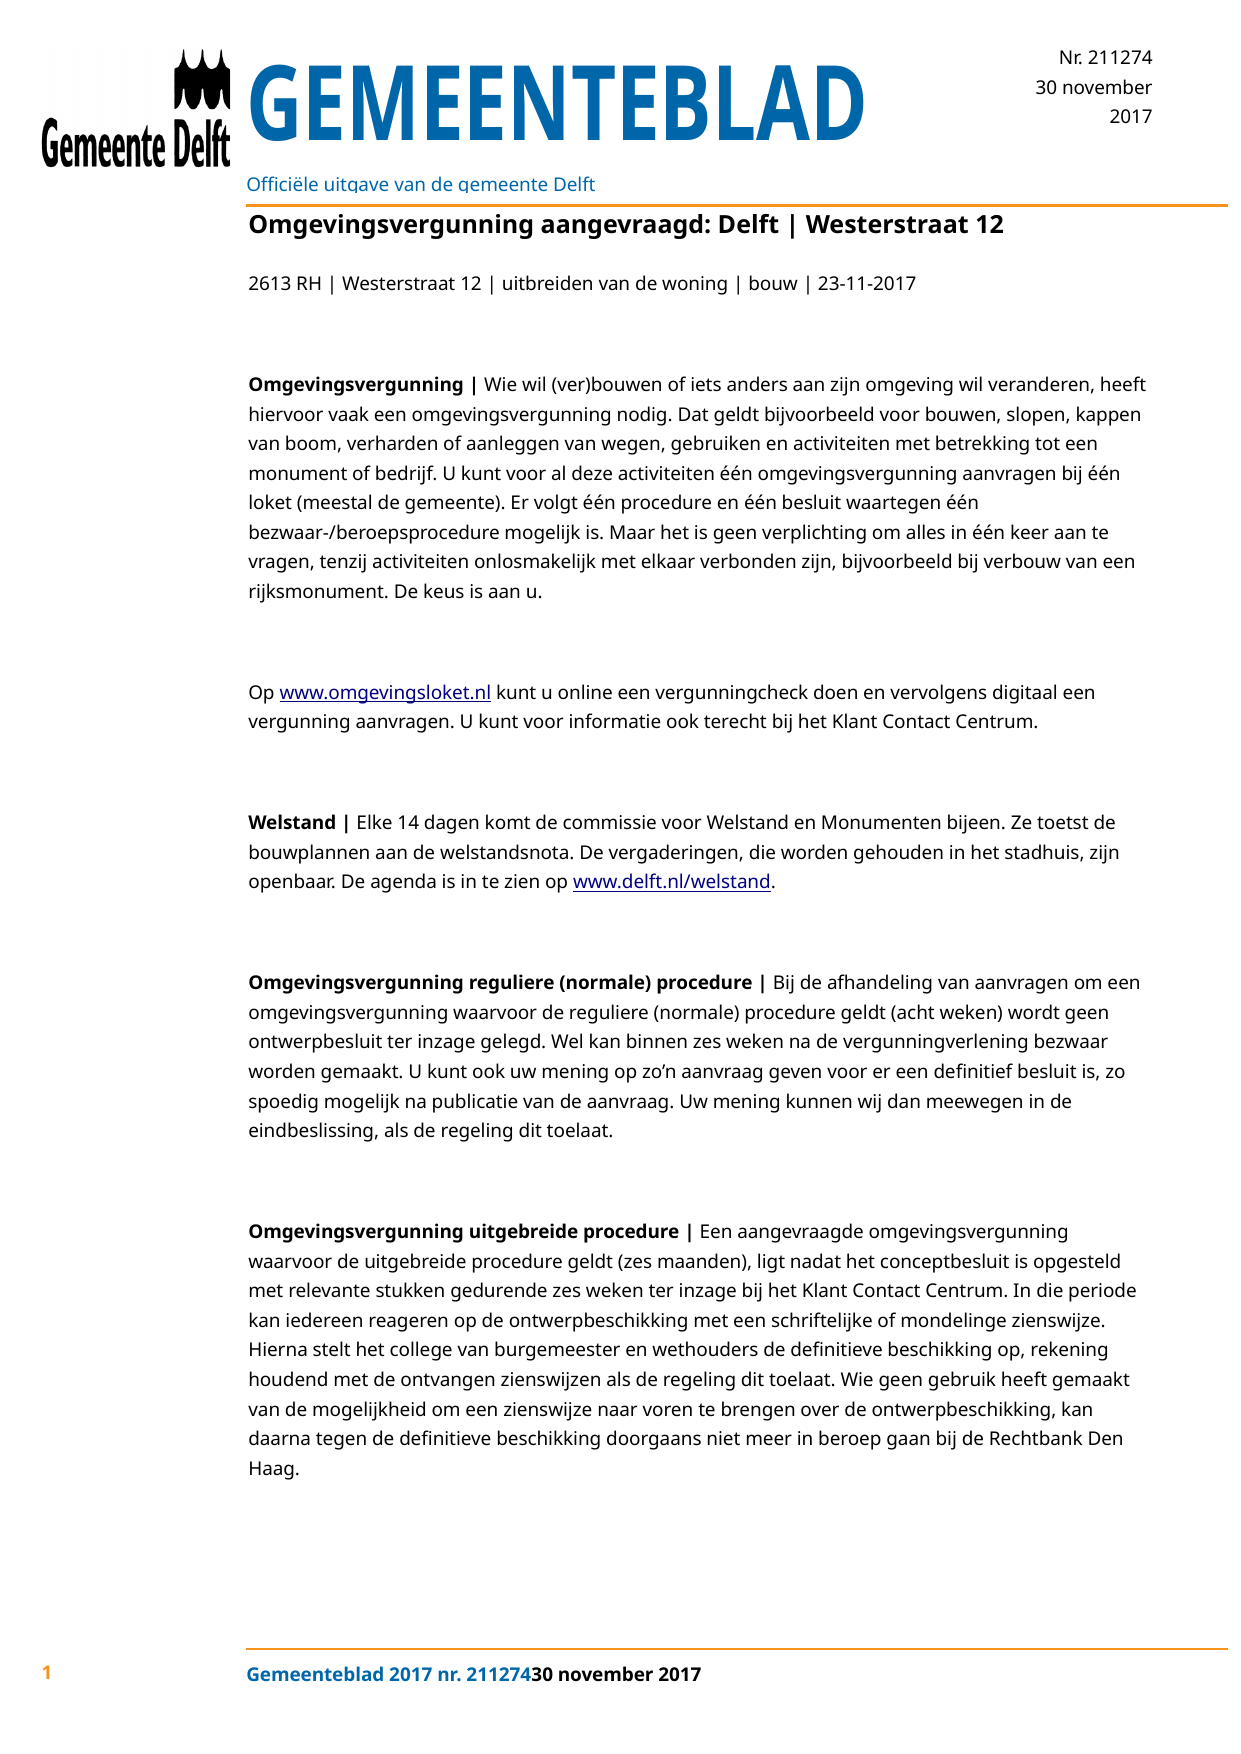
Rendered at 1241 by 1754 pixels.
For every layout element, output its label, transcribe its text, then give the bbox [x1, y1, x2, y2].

text Welstand | Elke 14 dagen komt de commissie voor Welstand en Monumenten bijeen. Ze toetst de bouwplannen aan de welstandsnota. De vergaderingen, die worden gehouden in het stadhuis, zijn openbaar. De agenda is in te zien op www.delft.nl/welstand. [248, 809, 1152, 894]
text Op www.omgevingsloket.nl kunt u online een vergunningcheck doen en vervolgens digitaal een vergunning aanvragen. U kunt voor informatie ook terecht bij het Klant Contact Centrum. [248, 679, 1152, 734]
text Omgevingsvergunning uitgebreide procedure | Een aangevraagde omgevingsvergunning waarvoor de uitgebreide procedure geldt (zes maanden), ligt nadat het conceptbesluit is opgesteld met relevante stukken gedurende zes weken ter inzage bij het Klant Contact Centrum. In die periode kan iedereen reageren op de ontwerpbeschikking met een schriftelijke of mondelinge zienswijze. Hierna stelt het college van burgemeester en wethouders de definitieve beschikking op, rekening houdend met de ontvangen zienswijzen als de regeling dit toelaat. Wie geen gebruik heeft gemaakt van de mogelijkheid om een zienswijze naar voren te brengen over de ontwerpbeschikking, kan daarna tegen de definitieve beschikking doorgaans niet meer in beroep gaan bij de Rechtbank Den Haag. [248, 1218, 1152, 1481]
text Omgevingsvergunning aangevraagd: Delft | Westerstraat 12 [248, 207, 1152, 241]
text Omgevingsvergunning reguliere (normale) procedure | Bij de afhandeling van aanvragen om een omgevingsvergunning waarvoor de reguliere (normale) procedure geldt (acht weken) wordt geen ontwerpbesluit ter inzage gelegd. Wel kan binnen zes weken na de vergunningverlening bezwaar worden gemaakt. U kunt ook uw mening op zo’n aanvraag geven voor er een definitief besluit is, zo spoedig mogelijk na publicatie van de aanvraag. Uw mening kunnen wij dan meewegen in de eindbeslissing, als de regeling dit toelaat. [248, 969, 1152, 1143]
picture [41, 47, 231, 172]
text Omgevingsvergunning | Wie wil (ver)bouwen of iets anders aan zijn omgeving wil veranderen, heeft hiervoor vaak een omgevingsvergunning nodig. Dat geldt bijvoorbeeld voor bouwen, slopen, kappen van boom, verharden of aanleggen van wegen, gebruiken en activiteiten met betrekking tot een monument of bedrijf. U kunt voor al deze activiteiten één omgevingsvergunning aanvragen bij één loket (meestal de gemeente). Er volgt één procedure en één besluit waartegen één bezwaar-/beroepsprocedure mogelijk is. Maar het is geen verplichting om alles in één keer aan te vragen, tenzij activiteiten onlosmakelijk met elkaar verbonden zijn, bijvoorbeeld bij verbouw van een rijksmonument. De keus is aan u. [248, 371, 1152, 604]
text 2613 RH | Westerstraat 12 | uitbreiden van de woning | bouw | 23-11-2017 [248, 270, 1152, 296]
